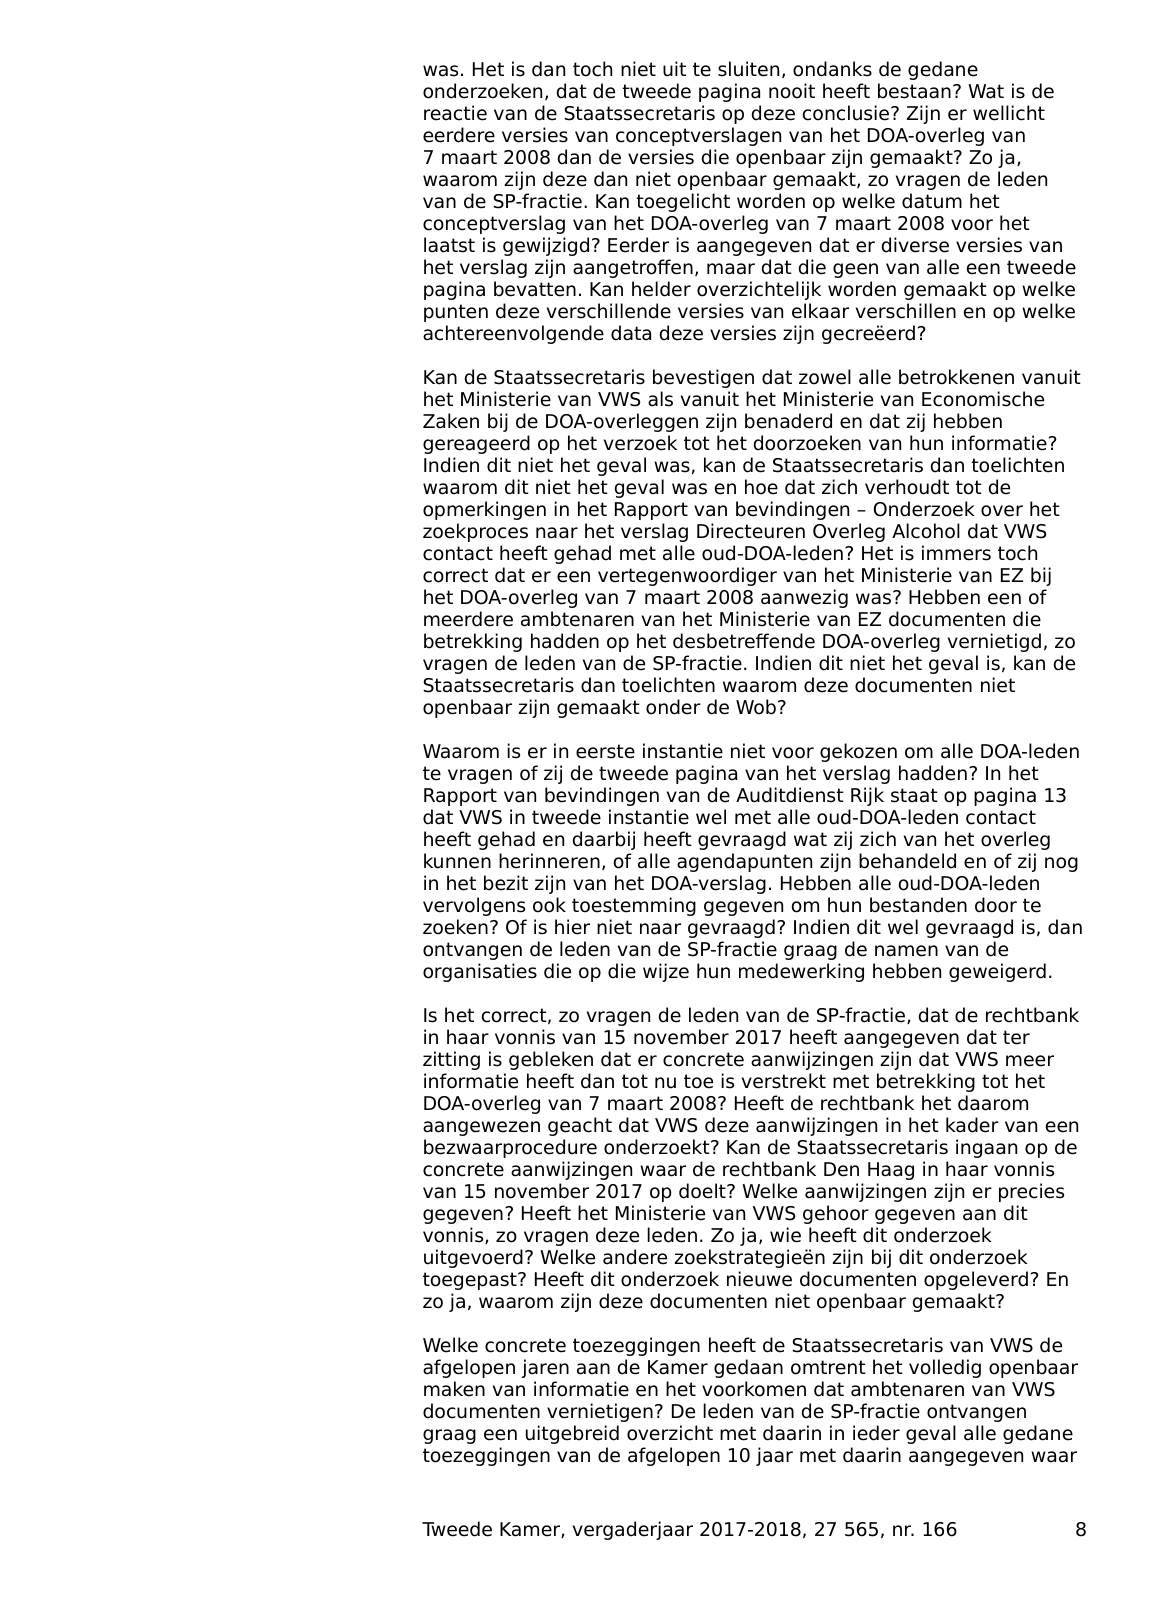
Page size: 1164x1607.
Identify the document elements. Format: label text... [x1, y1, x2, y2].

text Waarom is er in eerste instantie niet voor gekozen om alle DOA-leden te vragen of zij de tweede pagina van het verslag hadden? In het Rapport van bevindingen van de Auditdienst Rijk staat op pagina 13 dat VWS in tweede instantie wel met alle oud-DOA-leden contact heeft gehad en daarbij heeft gevraagd wat zij zich van het overleg kunnen herinneren, of alle agendapunten zijn behandeld en of zij nog in het bezit zijn van het DOA-verslag. Hebben alle oud-DOA-leden vervolgens ook toestemming gegeven om hun bestanden door te zoeken? Of is hier niet naar gevraagd? Indien dit wel gevraagd is, dan ontvangen de leden van de SP-fractie graag de namen van de organisaties die op die wijze hun medewerking hebben geweigerd. [422, 741, 1087, 983]
text Is het correct, zo vragen de leden van de SP-fractie, dat de rechtbank in haar vonnis van 15 november 2017 heeft aangegeven dat ter zitting is gebleken dat er concrete aanwijzingen zijn dat VWS meer informatie heeft dan tot nu toe is verstrekt met betrekking tot het DOA-overleg van 7 maart 2008? Heeft de rechtbank het daarom aangewezen geacht dat VWS deze aanwijzingen in het kader van een bezwaarprocedure onderzoekt? Kan de Staatssecretaris ingaan op de concrete aanwijzingen waar de rechtbank Den Haag in haar vonnis van 15 november 2017 op doelt? Welke aanwijzingen zijn er precies gegeven? Heeft het Ministerie van VWS gehoor gegeven aan dit vonnis, zo vragen deze leden. Zo ja, wie heeft dit onderzoek uitgevoerd? Welke andere zoekstrategieën zijn bij dit onderzoek toegepast? Heeft dit onderzoek nieuwe documenten opgeleverd? En zo ja, waarom zijn deze documenten niet openbaar gemaakt? [422, 1005, 1087, 1312]
text was. Het is dan toch niet uit te sluiten, ondanks de gedane onderzoeken, dat de tweede pagina nooit heeft bestaan? Wat is de reactie van de Staatssecretaris op deze conclusie? Zijn er wellicht eerdere versies van conceptverslagen van het DOA-overleg van 7 maart 2008 dan de versies die openbaar zijn gemaakt? Zo ja, waarom zijn deze dan niet openbaar gemaakt, zo vragen de leden van de SP-fractie. Kan toegelicht worden op welke datum het conceptverslag van het DOA-overleg van 7 maart 2008 voor het laatst is gewijzigd? Eerder is aangegeven dat er diverse versies van het verslag zijn aangetroffen, maar dat die geen van alle een tweede pagina bevatten. Kan helder overzichtelijk worden gemaakt op welke punten deze verschillende versies van elkaar verschillen en op welke achtereenvolgende data deze versies zijn gecreëerd? [422, 59, 1087, 345]
text Welke concrete toezeggingen heeft de Staatssecretaris van VWS de afgelopen jaren aan de Kamer gedaan omtrent het volledig openbaar maken van informatie en het voorkomen dat ambtenaren van VWS documenten vernietigen? De leden van de SP-fractie ontvangen graag een uitgebreid overzicht met daarin in ieder geval alle gedane toezeggingen van de afgelopen 10 jaar met daarin aangegeven waar [422, 1335, 1087, 1467]
text Kan de Staatssecretaris bevestigen dat zowel alle betrokkenen vanuit het Ministerie van VWS als vanuit het Ministerie van Economische Zaken bij de DOA-overleggen zijn benaderd en dat zij hebben gereageerd op het verzoek tot het doorzoeken van hun informatie? Indien dit niet het geval was, kan de Staatssecretaris dan toelichten waarom dit niet het geval was en hoe dat zich verhoudt tot de opmerkingen in het Rapport van bevindingen – Onderzoek over het zoekproces naar het verslag Directeuren Overleg Alcohol dat VWS contact heeft gehad met alle oud-DOA-leden? Het is immers toch correct dat er een vertegenwoordiger van het Ministerie van EZ bij het DOA-overleg van 7 maart 2008 aanwezig was? Hebben een of meerdere ambtenaren van het Ministerie van EZ documenten die betrekking hadden op het desbetreffende DOA-overleg vernietigd, zo vragen de leden van de SP-fractie. Indien dit niet het geval is, kan de Staatssecretaris dan toelichten waarom deze documenten niet openbaar zijn gemaakt onder de Wob? [422, 367, 1087, 719]
